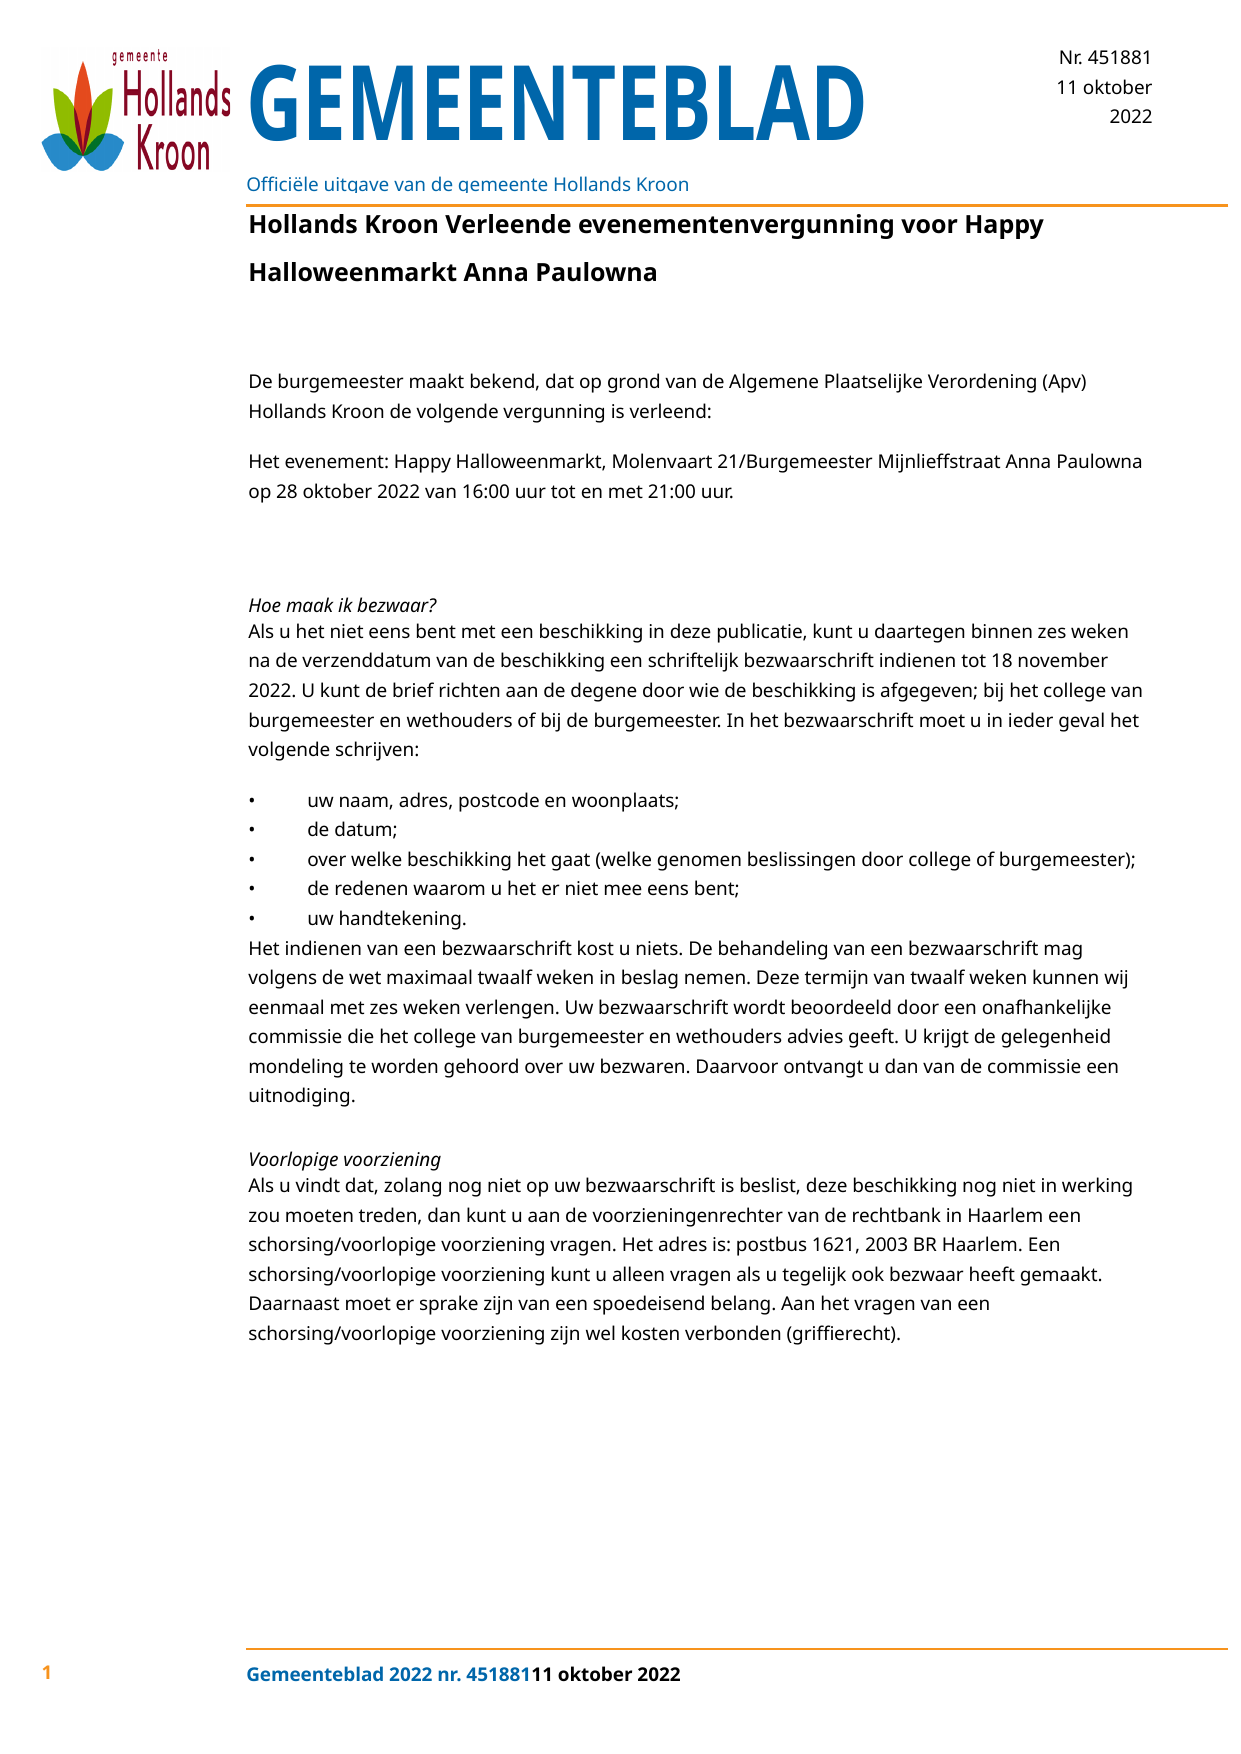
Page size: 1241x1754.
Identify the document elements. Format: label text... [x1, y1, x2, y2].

list over welke beschikking het gaat (welke genomen beslissingen door college of burgemeester); [248, 846, 1152, 872]
picture [41, 47, 231, 172]
list de datum; [248, 816, 1152, 842]
text Voorlopige voorziening [248, 1147, 1152, 1172]
list uw naam, adres, postcode en woonplaats; [248, 787, 1152, 812]
text Het evenement: Happy Halloweenmarkt, Molenvaart 21/Burgemeester Mijnlieffstraat Anna Paulowna op 28 oktober 2022 van 16:00 uur tot en met 21:00 uur. [248, 448, 1152, 504]
text Als u het niet eens bent met een beschikking in deze publicatie, kunt u daartegen binnen zes weken na de verzenddatum van de beschikking een schriftelijk bezwaarschrift indienen tot 18 november 2022. U kunt de brief richten aan de degene door wie de beschikking is afgegeven; bij het college van burgemeester en wethouders of bij de burgemeester. In het bezwaarschrift moet u in ieder geval het volgende schrijven: [248, 618, 1152, 762]
list de redenen waarom u het er niet mee eens bent; [248, 876, 1152, 901]
list uw handtekening. [248, 905, 1152, 931]
text De burgemeester maakt bekend, dat op grond van de Algemene Plaatselijke Verordening (Apv) Hollands Kroon de volgende vergunning is verleend: [248, 368, 1152, 424]
text Hollands Kroon Verleende evenementenvergunning voor Happy Halloweenmarkt Anna Paulowna [248, 207, 1152, 288]
text Hoe maak ik bezwaar? [248, 592, 1152, 618]
text Als u vindt dat, zolang nog niet op uw bezwaarschrift is beslist, deze beschikking nog niet in werking zou moeten treden, dan kunt u aan de voorzieningenrechter van de rechtbank in Haarlem een schorsing/voorlopige voorziening vragen. Het adres is: postbus 1621, 2003 BR Haarlem. Een schorsing/voorlopige voorziening kunt u alleen vragen als u tegelijk ook bezwaar heeft gemaakt. Daarnaast moet er sprake zijn van een spoedeisend belang. Aan het vragen van een schorsing/voorlopige voorziening zijn wel kosten verbonden (griffierecht). [248, 1172, 1152, 1346]
text Het indienen van een bezwaarschrift kost u niets. De behandeling van een bezwaarschrift mag volgens de wet maximaal twaalf weken in beslag nemen. Deze termijn van twaalf weken kunnen wij eenmaal met zes weken verlengen. Uw bezwaarschrift wordt beoordeeld door een onafhankelijke commissie die het college van burgemeester en wethouders advies geeft. U krijgt de gelegenheid mondeling te worden gehoord over uw bezwaren. Daarvoor ontvangt u dan van de commissie een uitnodiging. [248, 935, 1152, 1108]
